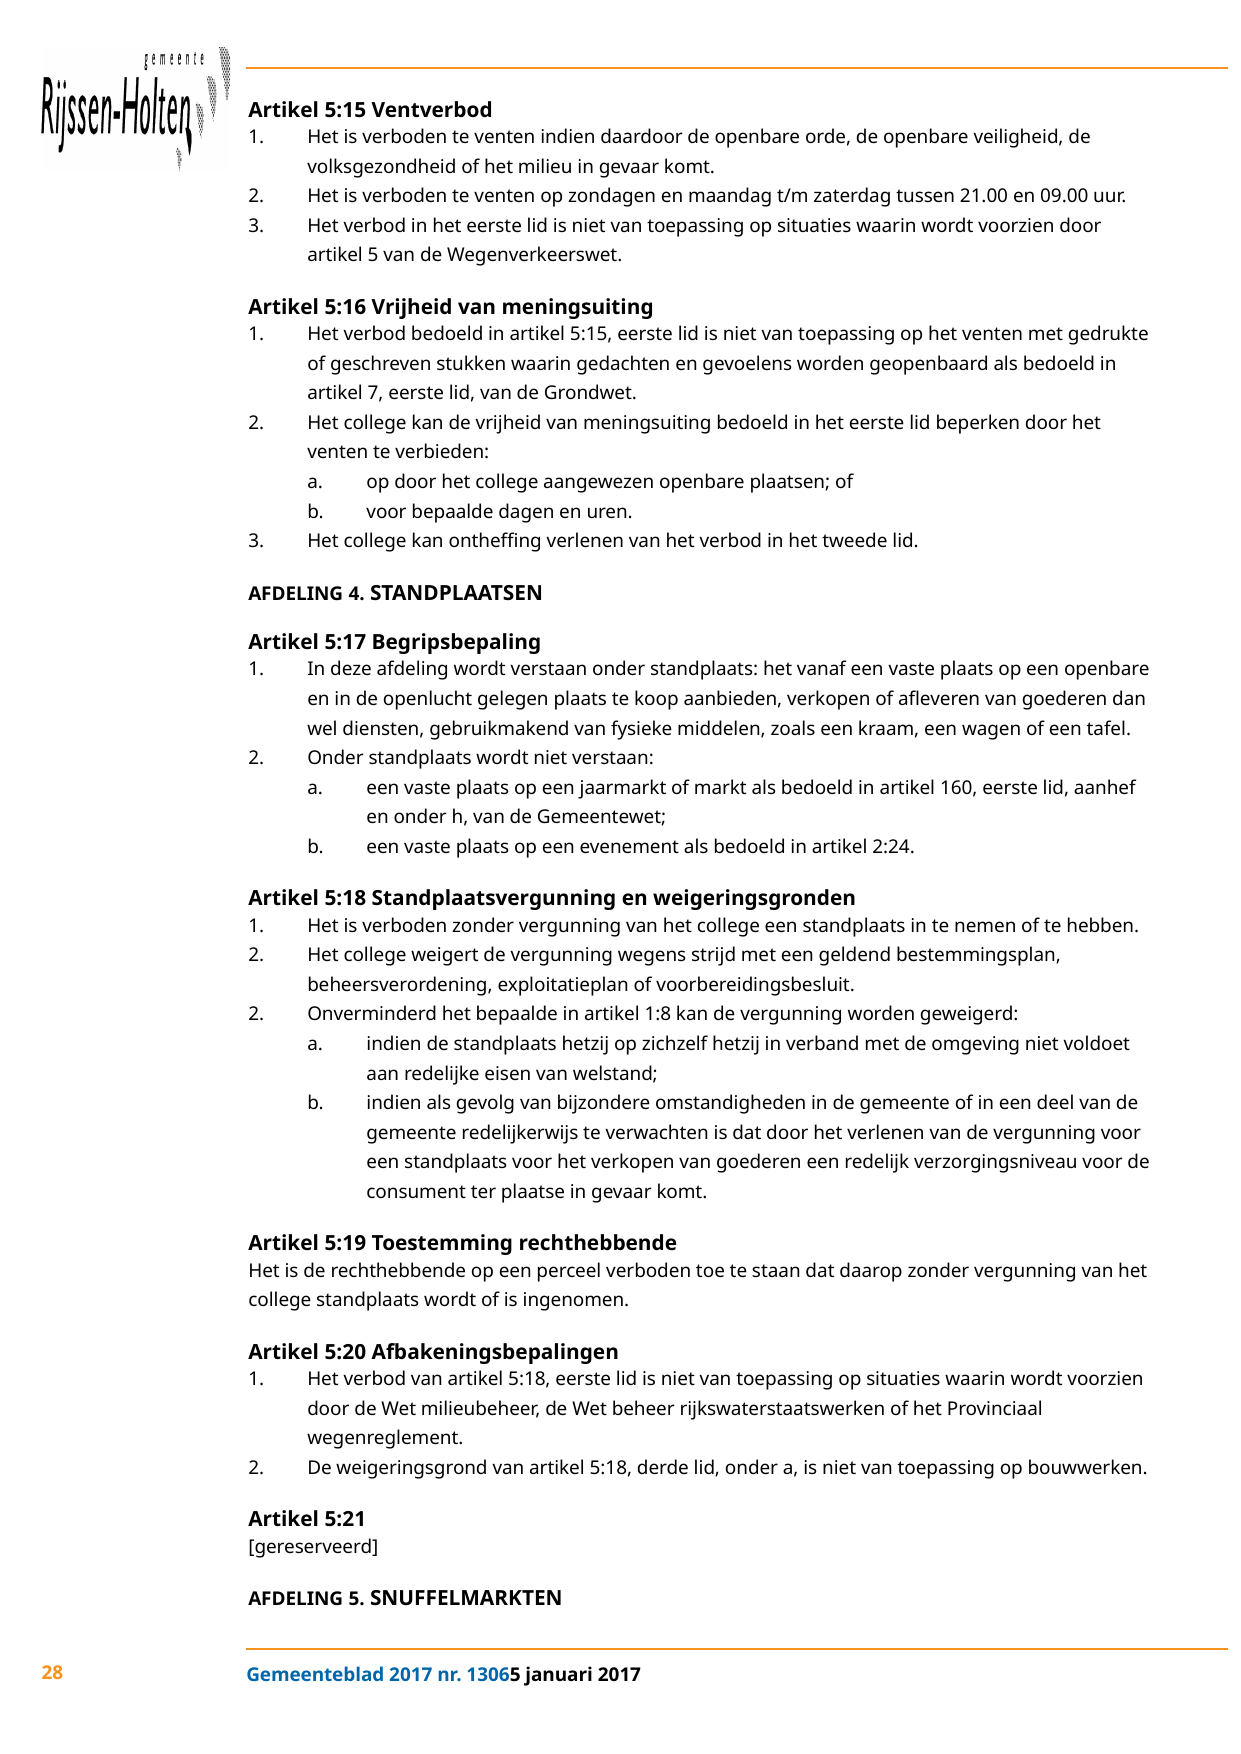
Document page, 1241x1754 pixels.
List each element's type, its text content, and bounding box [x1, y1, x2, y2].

list Het verbod bedoeld in artikel 5:15, eerste lid is niet van toepassing op het venten met gedrukte of geschreven stukken waarin gedachten en gevoelens worden geopenbaard als bedoeld in artikel 7, eerste lid, van de Grondwet. [248, 320, 1152, 405]
list Het verbod in het eerste lid is niet van toepassing op situaties waarin wordt voorzien door artikel 5 van de Wegenverkeerswet. [248, 212, 1152, 267]
text Het is de rechthebbende op een perceel verboden toe te staan dat daarop zonder vergunning van het college standplaats wordt of is ingenomen. [248, 1257, 1152, 1312]
list De weigeringsgrond van artikel 5:18, derde lid, onder a, is niet van toepassing op bouwwerken. [248, 1454, 1152, 1480]
text Artikel 5:15 Ventverbod [248, 95, 1152, 123]
list een vaste plaats op een jaarmarkt of markt als bedoeld in artikel 160, eerste lid, aanhef en onder h, van de Gemeentewet; [307, 774, 1152, 829]
list Het is verboden te venten indien daardoor de openbare orde, de openbare veiligheid, de volksgezondheid of het milieu in gevaar komt. [248, 123, 1152, 178]
list Onder standplaats wordt niet verstaan: [248, 744, 1152, 770]
list indien als gevolg van bijzondere omstandigheden in de gemeente of in een deel van de gemeente redelijkerwijs te verwachten is dat door het verlenen van de vergunning voor een standplaats voor het verkopen van goederen een redelijk verzorgingsniveau voor de consument ter plaatse in gevaar komt. [307, 1089, 1152, 1204]
list Het is verboden te venten op zondagen en maandag t/m zaterdag tussen 21.00 en 09.00 uur. [248, 182, 1152, 208]
list Het college kan ontheffing verlenen van het verbod in het tweede lid. [248, 527, 1152, 553]
text Artikel 5:18 Standplaatsvergunning en weigeringsgronden [248, 883, 1152, 912]
list In deze afdeling wordt verstaan onder standplaats: het vanaf een vaste plaats op een openbare en in de openlucht gelegen plaats te koop aanbieden, verkopen of afleveren van goederen dan wel diensten, gebruikmakend van fysieke middelen, zoals een kraam, een wagen of een tafel. [248, 656, 1152, 740]
list op door het college aangewezen openbare plaatsen; of [307, 468, 1152, 494]
list Het verbod van artikel 5:18, eerste lid is niet van toepassing op situaties waarin wordt voorzien door de Wet milieubeheer, de Wet beheer rijkswaterstaatswerken of het Provinciaal wegenreglement. [248, 1365, 1152, 1450]
list Onverminderd het bepaalde in artikel 1:8 kan de vergunning worden geweigerd: [248, 1001, 1152, 1026]
picture [41, 47, 231, 172]
text Artikel 5:17 Begripsbepaling [248, 627, 1152, 656]
list Het college weigert de vergunning wegens strijd met een geldend bestemmingsplan, beheersverordening, exploitatieplan of voorbereidingsbesluit. [248, 941, 1152, 997]
list voor bepaalde dagen en uren. [307, 498, 1152, 524]
list Het is verboden zonder vergunning van het college een standplaats in te nemen of te hebben. [248, 912, 1152, 938]
text Artikel 5:19 Toestemming rechthebbende [248, 1228, 1152, 1257]
list een vaste plaats op een evenement als bedoeld in artikel 2:24. [307, 833, 1152, 859]
text AFDELING 5. SNUFFELMARKTEN [248, 1583, 1152, 1612]
list Het college kan de vrijheid van meningsuiting bedoeld in het eerste lid beperken door het venten te verbieden: [248, 409, 1152, 464]
text Artikel 5:16 Vrijheid van meningsuiting [248, 292, 1152, 320]
text Artikel 5:21 [248, 1504, 1152, 1533]
text Artikel 5:20 Afbakeningsbepalingen [248, 1337, 1152, 1365]
list indien de standplaats hetzij op zichzelf hetzij in verband met de omgeving niet voldoet aan redelijke eisen van welstand; [307, 1030, 1152, 1086]
text AFDELING 4. STANDPLAATSEN [248, 578, 1152, 606]
text [gereserveerd] [248, 1533, 1152, 1559]
